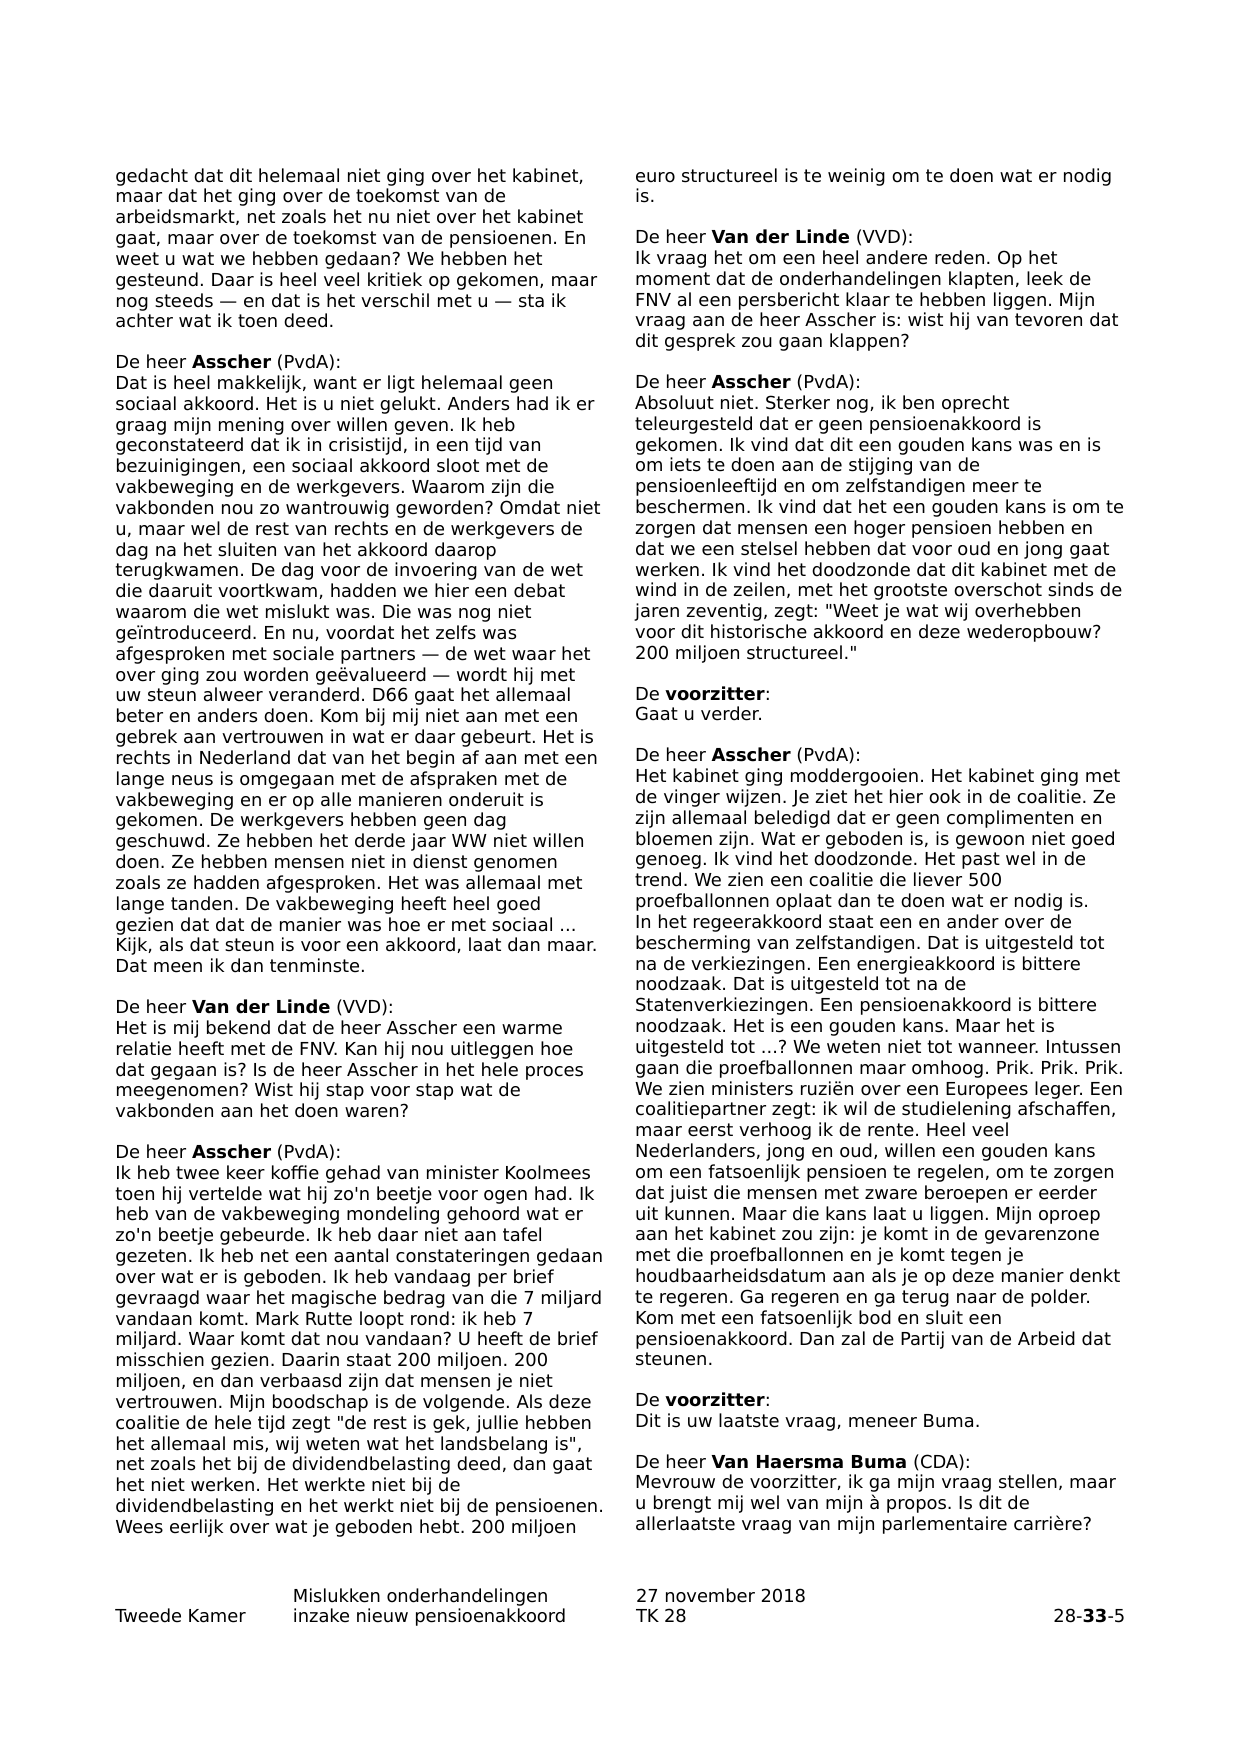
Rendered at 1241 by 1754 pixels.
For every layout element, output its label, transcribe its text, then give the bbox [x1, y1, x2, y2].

text De heer Van Haersma Buma (CDA): [635, 1451, 1125, 1472]
text De heer Asscher (PvdA): [115, 1142, 605, 1162]
text Het kabinet ging moddergooien. Het kabinet ging met de vinger wijzen. Je ziet het hier ook in de coalitie. Ze zijn allemaal beledigd dat er geen complimenten en bloemen zijn. Wat er geboden is, is gewoon niet goed genoeg. Ik vind het doodzonde. Het past wel in de trend. We zien een coalitie die liever 500 proefballonnen oplaat dan te doen wat er nodig is. [635, 766, 1125, 912]
text De voorzitter: [635, 683, 1125, 704]
text In het regeerakkoord staat een en ander over de bescherming van zelfstandigen. Dat is uitgesteld tot na de verkiezingen. Een energieakkoord is bittere noodzaak. Dat is uitgesteld tot na de Statenverkiezingen. Een pensioenakkoord is bittere noodzaak. Het is een gouden kans. Maar het is uitgesteld tot ...? We weten niet tot wanneer. Intussen gaan die proefballonnen maar omhoog. Prik. Prik. Prik. We zien ministers ruziën over een Europees leger. Een coalitiepartner zegt: ik wil de studielening afschaffen, maar eerst verhoog ik de rente. Heel veel Nederlanders, jong en oud, willen een gouden kans om een fatsoenlijk pensioen te regelen, om te zorgen dat juist die mensen met zware beroepen er eerder uit kunnen. Maar die kans laat u liggen. Mijn oproep aan het kabinet zou zijn: je komt in de gevarenzone met die proefballonnen en je komt tegen je houdbaarheidsdatum aan als je op deze manier denkt te regeren. Ga regeren en ga terug naar de polder. Kom met een fatsoenlijk bod en sluit een pensioenakkoord. Dan zal de Partij van de Arbeid dat steunen. [635, 912, 1125, 1370]
text Dat is heel makkelijk, want er ligt helemaal geen sociaal akkoord. Het is u niet gelukt. Anders had ik er graag mijn mening over willen geven. Ik heb geconstateerd dat ik in crisistijd, in een tijd van bezuinigingen, een sociaal akkoord sloot met de vakbeweging en de werkgevers. Waarom zijn die vakbonden nou zo wantrouwig geworden? Omdat niet u, maar wel de rest van rechts en de werkgevers de dag na het sluiten van het akkoord daarop terugkwamen. De dag voor de invoering van de wet die daaruit voortkwam, hadden we hier een debat waarom die wet mislukt was. Die was nog niet geïntroduceerd. En nu, voordat het zelfs was afgesproken met sociale partners — de wet waar het over ging zou worden geëvalueerd — wordt hij met uw steun alweer veranderd. D66 gaat het allemaal beter en anders doen. Kom bij mij niet aan met een gebrek aan vertrouwen in wat er daar gebeurt. Het is rechts in Nederland dat van het begin af aan met een lange neus is omgegaan met de afspraken met de vakbeweging en er op alle manieren onderuit is gekomen. De werkgevers hebben geen dag geschuwd. Ze hebben het derde jaar WW niet willen doen. Ze hebben mensen niet in dienst genomen zoals ze hadden afgesproken. Het was allemaal met lange tanden. De vakbeweging heeft heel goed gezien dat dat de manier was hoe er met sociaal ... Kijk, als dat steun is voor een akkoord, laat dan maar. Dat meen ik dan tenminste. [115, 373, 605, 977]
text euro structureel is te weinig om te doen wat er nodig is. [635, 165, 1125, 207]
text Het is mij bekend dat de heer Asscher een warme relatie heeft met de FNV. Kan hij nou uitleggen hoe dat gegaan is? Is de heer Asscher in het hele proces meegenomen? Wist hij stap voor stap wat de vakbonden aan het doen waren? [115, 1018, 605, 1122]
text Gaat u verder. [635, 704, 1125, 725]
text Absoluut niet. Sterker nog, ik ben oprecht teleurgesteld dat er geen pensioenakkoord is gekomen. Ik vind dat dit een gouden kans was en is om iets te doen aan de stijging van de pensioenleeftijd en om zelfstandigen meer te beschermen. Ik vind dat het een gouden kans is om te zorgen dat mensen een hoger pensioen hebben en dat we een stelsel hebben dat voor oud en jong gaat werken. Ik vind het doodzonde dat dit kabinet met de wind in de zeilen, met het grootste overschot sinds de jaren zeventig, zegt: "Weet je wat wij overhebben voor dit historische akkoord en deze wederopbouw? 200 miljoen structureel." [635, 393, 1125, 663]
text Mevrouw de voorzitter, ik ga mijn vraag stellen, maar u brengt mij wel van mijn à propos. Is dit de allerlaatste vraag van mijn parlementaire carrière? [635, 1472, 1125, 1535]
text Ik vraag het om een heel andere reden. Op het moment dat de onderhandelingen klapten, leek de FNV al een persbericht klaar te hebben liggen. Mijn vraag aan de heer Asscher is: wist hij van tevoren dat dit gesprek zou gaan klappen? [635, 248, 1125, 352]
text Ik heb twee keer koffie gehad van minister Koolmees toen hij vertelde wat hij zo'n beetje voor ogen had. Ik heb van de vakbeweging mondeling gehoord wat er zo'n beetje gebeurde. Ik heb daar niet aan tafel gezeten. Ik heb net een aantal constateringen gedaan over wat er is geboden. Ik heb vandaag per brief gevraagd waar het magische bedrag van die 7 miljard vandaan komt. Mark Rutte loopt rond: ik heb 7 miljard. Waar komt dat nou vandaan? U heeft de brief misschien gezien. Daarin staat 200 miljoen. 200 miljoen, en dan verbaasd zijn dat mensen je niet vertrouwen. Mijn boodschap is de volgende. Als deze coalitie de hele tijd zegt "de rest is gek, jullie hebben het allemaal mis, wij weten wat het landsbelang is", net zoals het bij de dividendbelasting deed, dan gaat het niet werken. Het werkte niet bij de dividendbelasting en het werkt niet bij de pensioenen. Wees eerlijk over wat je geboden hebt. 200 miljoen [115, 1162, 605, 1537]
text De heer Asscher (PvdA): [635, 372, 1125, 393]
text De heer Asscher (PvdA): [635, 745, 1125, 766]
text De heer Van der Linde (VVD): [635, 227, 1125, 248]
text gedacht dat dit helemaal niet ging over het kabinet, maar dat het ging over de toekomst van de arbeidsmarkt, net zoals het nu niet over het kabinet gaat, maar over de toekomst van de pensioenen. En weet u wat we hebben gedaan? We hebben het gesteund. Daar is heel veel kritiek op gekomen, maar nog steeds — en dat is het verschil met u — sta ik achter wat ik toen deed. [115, 165, 605, 332]
text De heer Asscher (PvdA): [115, 352, 605, 373]
text Dit is uw laatste vraag, meneer Buma. [635, 1411, 1125, 1431]
text De voorzitter: [635, 1390, 1125, 1411]
text De heer Van der Linde (VVD): [115, 997, 605, 1018]
